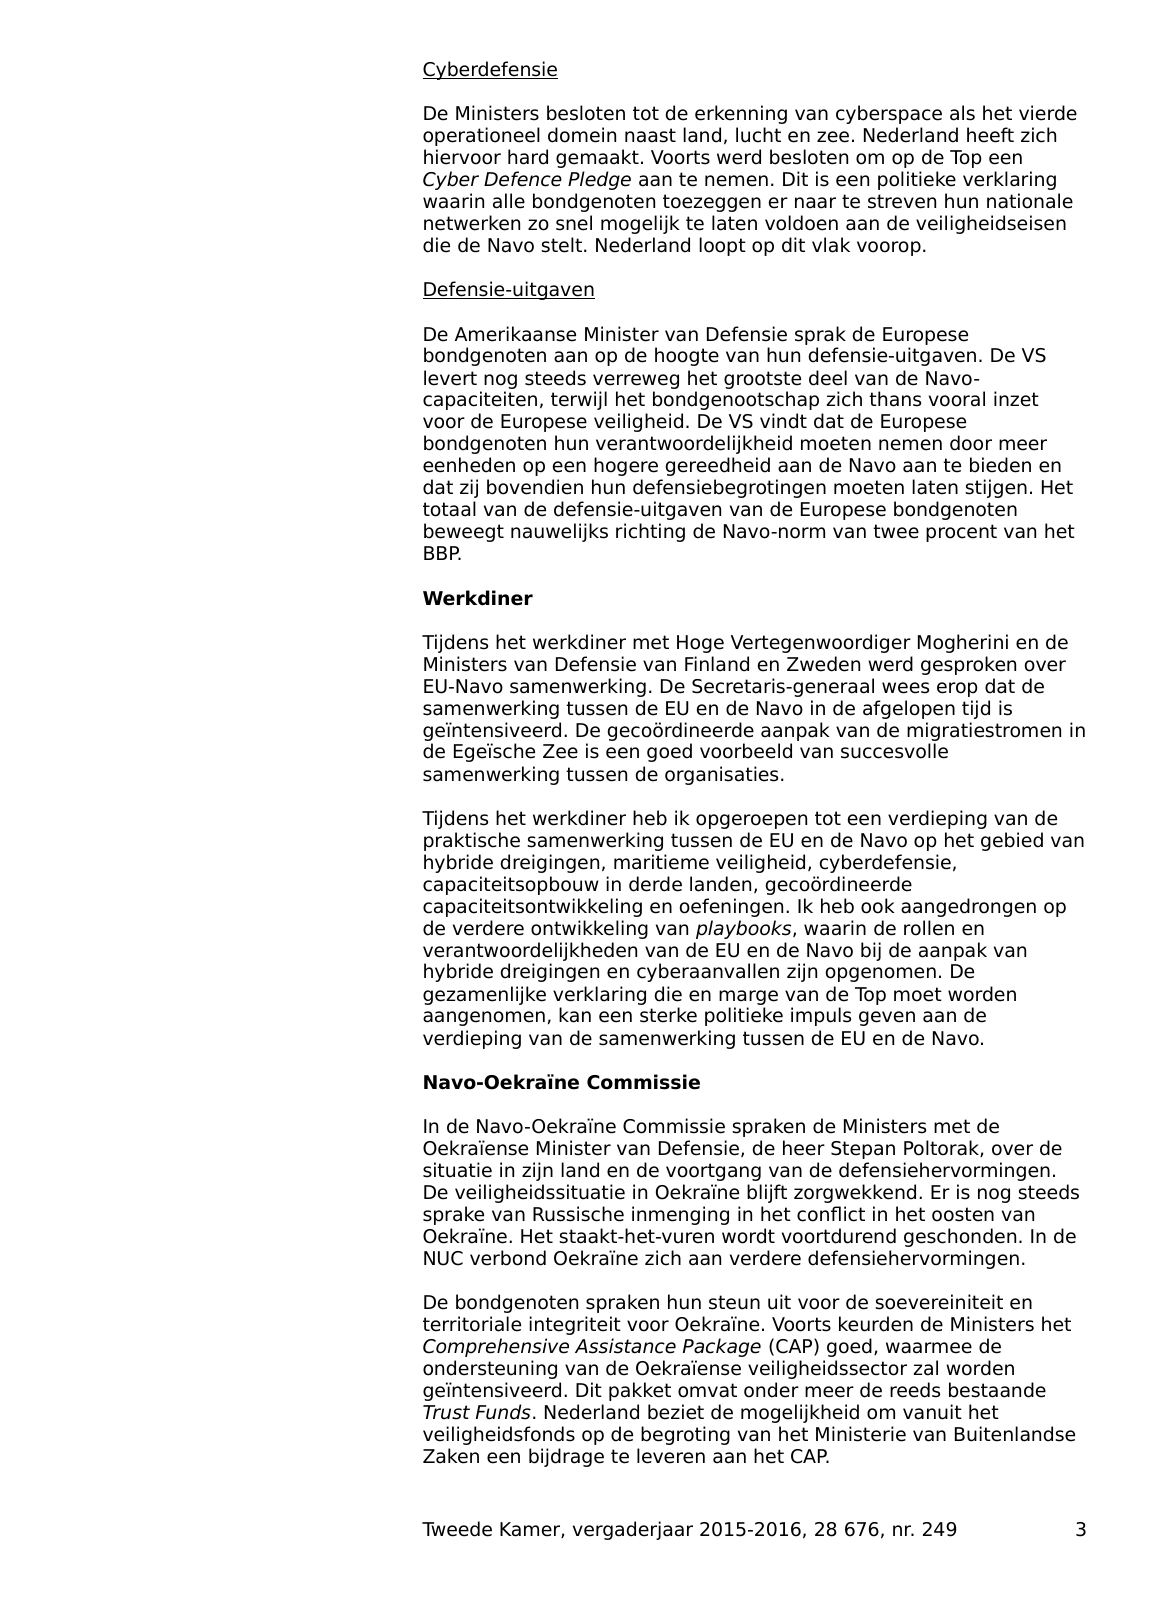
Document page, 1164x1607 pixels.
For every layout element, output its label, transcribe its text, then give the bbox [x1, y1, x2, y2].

subtitle Defensie-uitgaven [422, 279, 1087, 301]
subtitle Cyberdefensie [422, 59, 1087, 81]
text De bondgenoten spraken hun steun uit voor de soevereiniteit en territoriale integriteit voor Oekraïne. Voorts keurden de Ministers het Comprehensive Assistance Package (CAP) goed, waarmee de ondersteuning van de Oekraïense veiligheidssector zal worden geïntensiveerd. Dit pakket omvat onder meer de reeds bestaande Trust Funds. Nederland beziet de mogelijkheid om vanuit het veiligheidsfonds op de begroting van het Ministerie van Buitenlandse Zaken een bijdrage te leveren aan het CAP. [422, 1292, 1087, 1468]
text Tijdens het werkdiner heb ik opgeroepen tot een verdieping van de praktische samenwerking tussen de EU en de Navo op het gebied van hybride dreigingen, maritieme veiligheid, cyberdefensie, capaciteitsopbouw in derde landen, gecoördineerde capaciteitsontwikkeling en oefeningen. Ik heb ook aangedrongen op de verdere ontwikkeling van playbooks, waarin de rollen en verantwoordelijkheden van de EU en de Navo bij de aanpak van hybride dreigingen en cyberaanvallen zijn opgenomen. De gezamenlijke verklaring die en marge van de Top moet worden aangenomen, kan een sterke politieke impuls geven aan de verdieping van de samenwerking tussen de EU en de Navo. [422, 808, 1087, 1049]
text De Amerikaanse Minister van Defensie sprak de Europese bondgenoten aan op de hoogte van hun defensie-uitgaven. De VS levert nog steeds verreweg het grootste deel van de Navo-capaciteiten, terwijl het bondgenootschap zich thans vooral inzet voor de Europese veiligheid. De VS vindt dat de Europese bondgenoten hun verantwoordelijkheid moeten nemen door meer eenheden op een hogere gereedheid aan de Navo aan te bieden en dat zij bovendien hun defensiebegrotingen moeten laten stijgen. Het totaal van de defensie-uitgaven van de Europese bondgenoten beweegt nauwelijks richting de Navo-norm van twee procent van het BBP. [422, 323, 1087, 565]
text Tijdens het werkdiner met Hoge Vertegenwoordiger Mogherini en de Ministers van Defensie van Finland en Zweden werd gesproken over EU-Navo samenwerking. De Secretaris-generaal wees erop dat de samenwerking tussen de EU en de Navo in de afgelopen tijd is geïntensiveerd. De gecoördineerde aanpak van de migratiestromen in de Egeïsche Zee is een goed voorbeeld van succesvolle samenwerking tussen de organisaties. [422, 632, 1087, 785]
text In de Navo-Oekraïne Commissie spraken de Ministers met de Oekraïense Minister van Defensie, de heer Stepan Poltorak, over de situatie in zijn land en de voortgang van de defensiehervormingen. De veiligheidssituatie in Oekraïne blijft zorgwekkend. Er is nog steeds sprake van Russische inmenging in het conflict in het oosten van Oekraïne. Het staakt-het-vuren wordt voortdurend geschonden. In de NUC verbond Oekraïne zich aan verdere defensiehervormingen. [422, 1116, 1087, 1269]
subtitle Navo-Oekraïne Commissie [422, 1072, 1087, 1093]
text De Ministers besloten tot de erkenning van cyberspace als het vierde operationeel domein naast land, lucht en zee. Nederland heeft zich hiervoor hard gemaakt. Voorts werd besloten om op de Top een Cyber Defence Pledge aan te nemen. Dit is een politieke verklaring waarin alle bondgenoten toezeggen er naar te streven hun nationale netwerken zo snel mogelijk te laten voldoen aan de veiligheidseisen die de Navo stelt. Nederland loopt op dit vlak voorop. [422, 103, 1087, 257]
subtitle Werkdiner [422, 587, 1087, 609]
